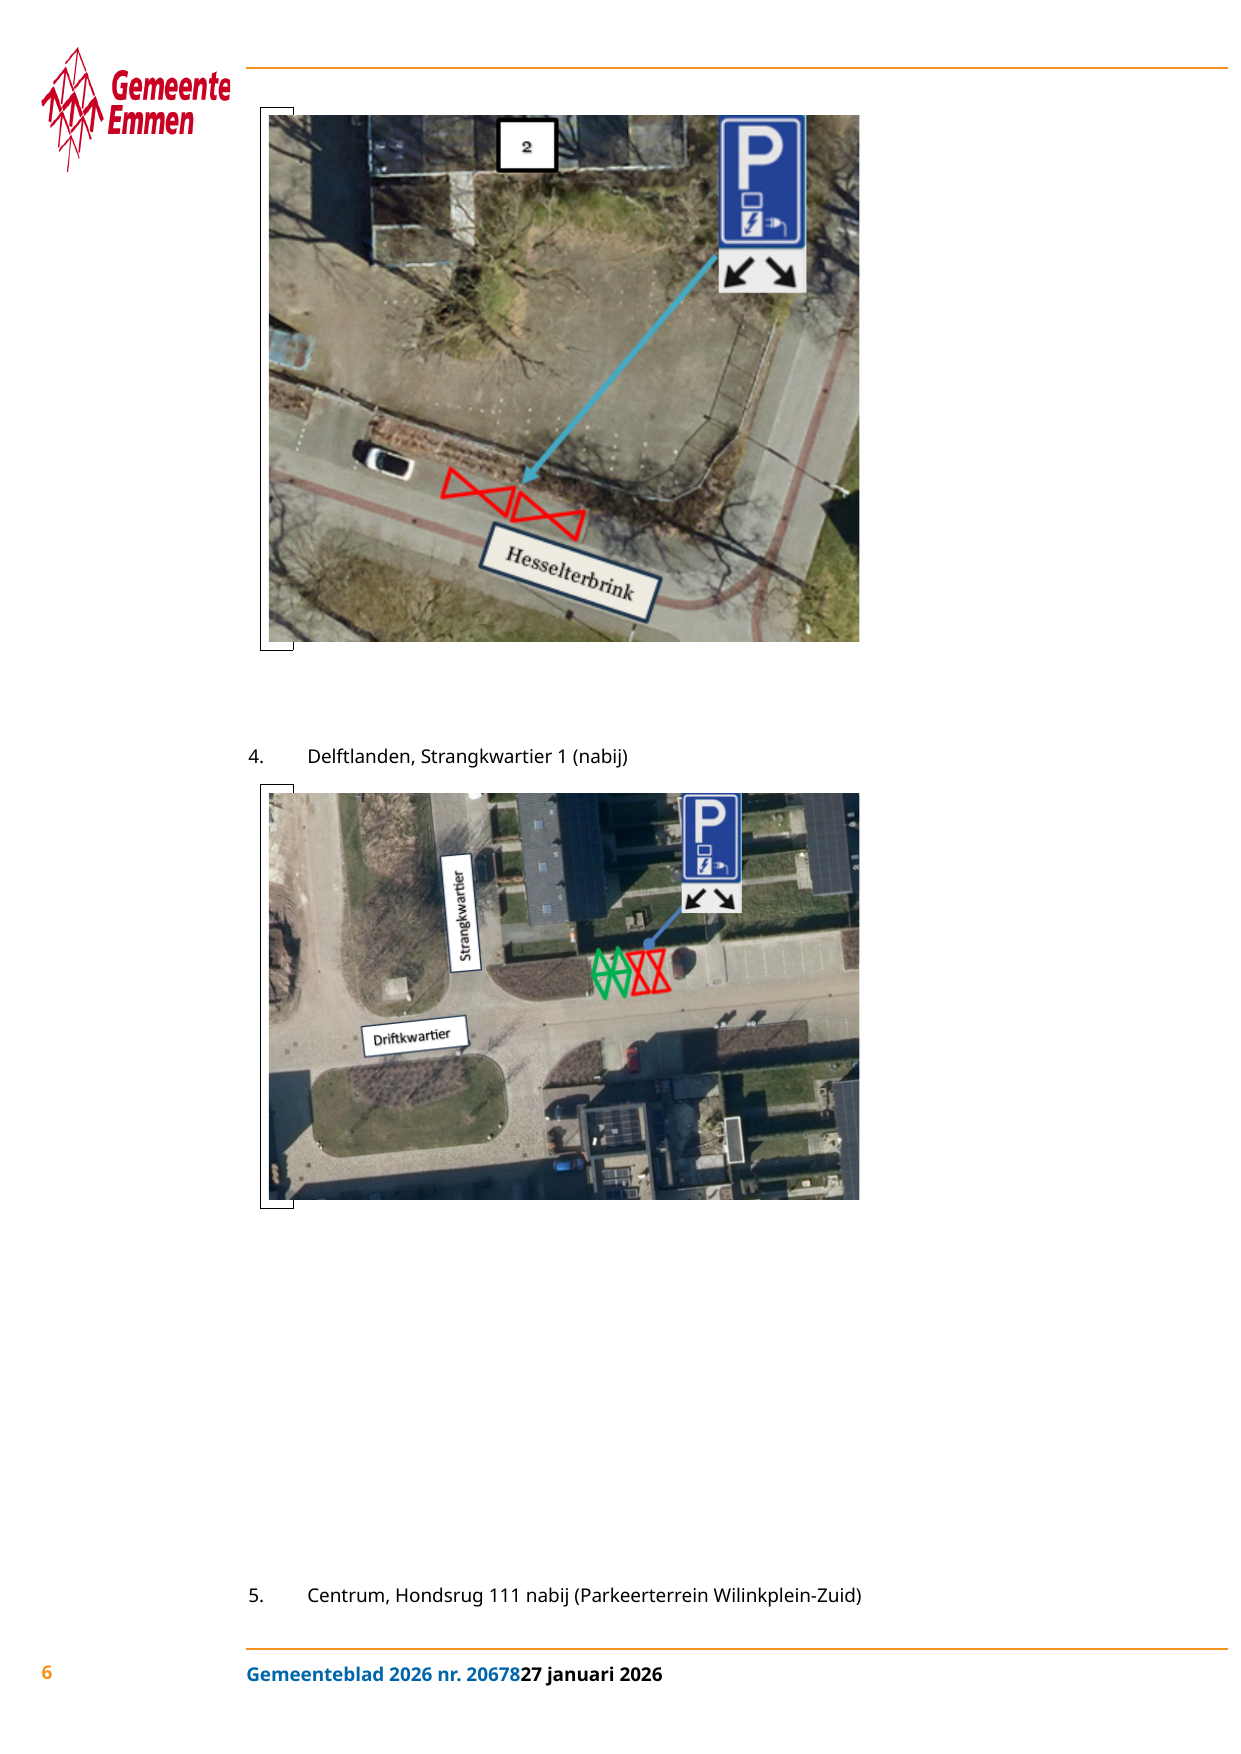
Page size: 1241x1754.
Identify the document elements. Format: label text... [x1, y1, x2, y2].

list Centrum, Hondsrug 111 nabij (Parkeerterrein Wilinkplein-Zuid) [248, 1583, 1152, 1608]
picture [268, 115, 860, 642]
list Delftlanden, Strangkwartier 1 (nabij) [248, 743, 1152, 768]
picture [41, 47, 231, 172]
picture [268, 793, 860, 1200]
